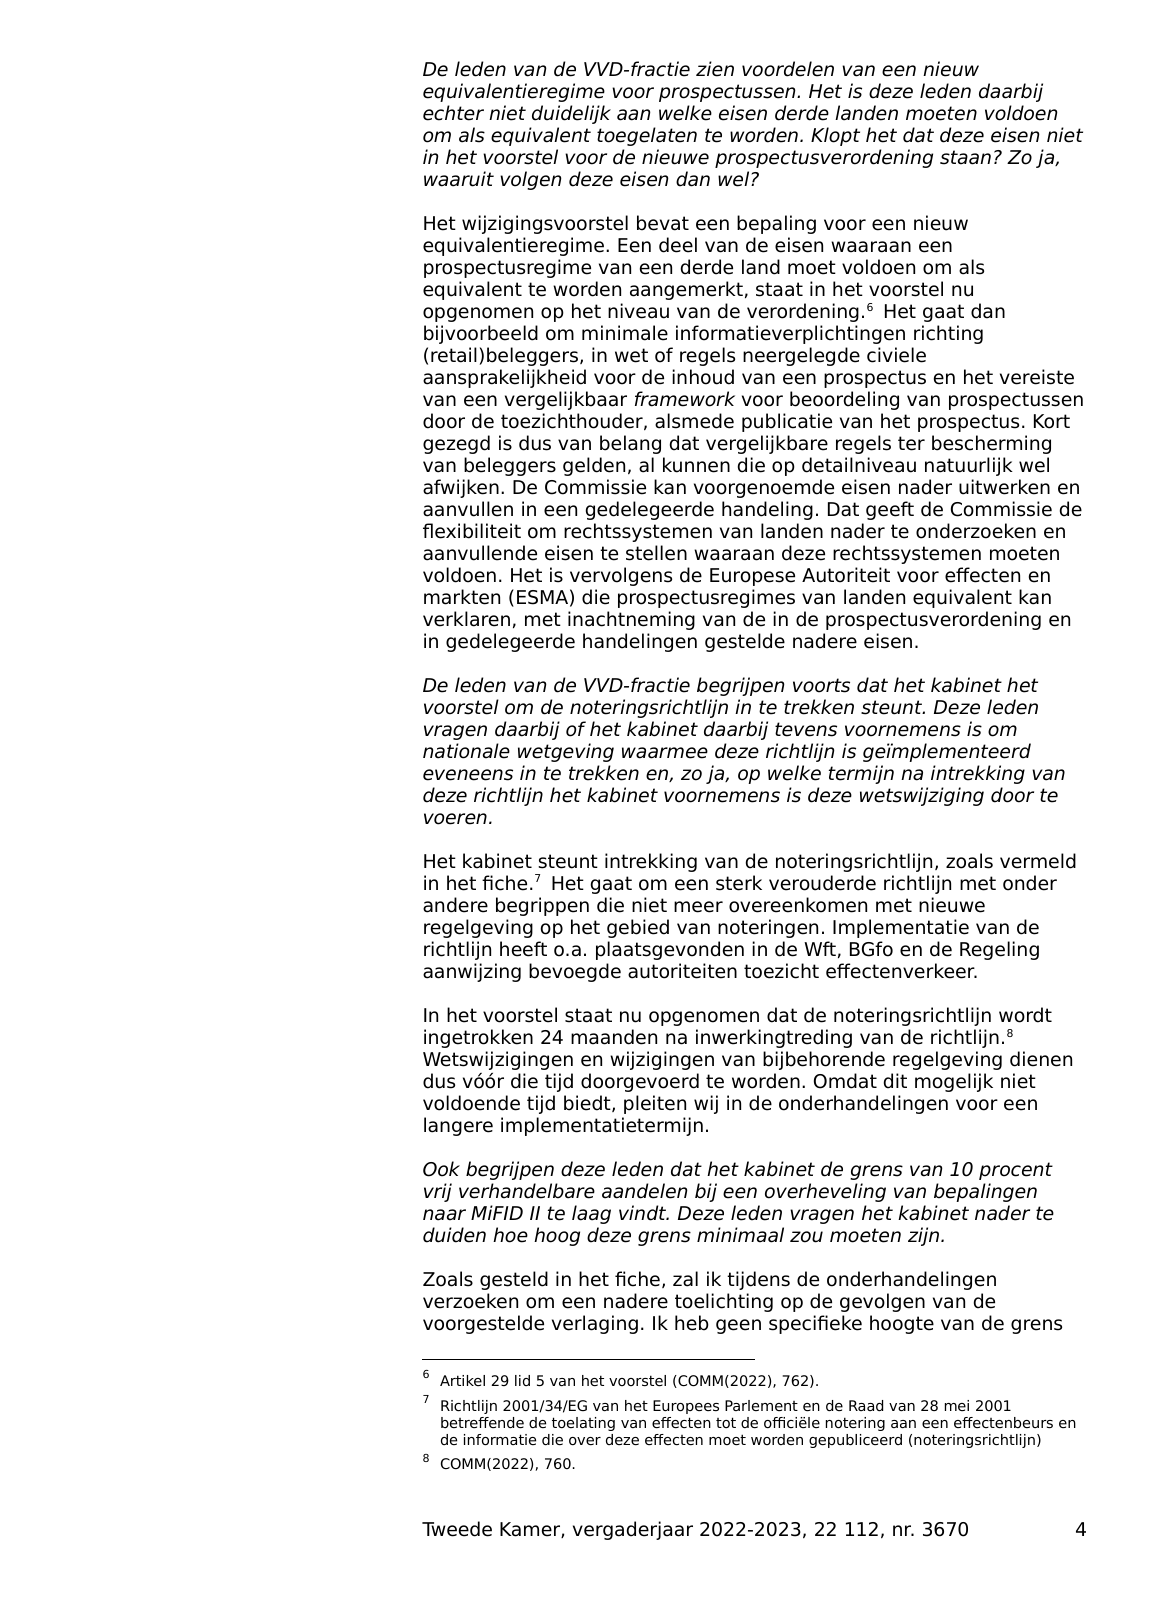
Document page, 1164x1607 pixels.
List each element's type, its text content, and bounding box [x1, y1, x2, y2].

text Zoals gesteld in het fiche, zal ik tijdens de onderhandelingen verzoeken om een nadere toelichting op de gevolgen van de voorgestelde verlaging. Ik heb geen specifieke hoogte van de grens [422, 1269, 1087, 1335]
text Het wijzigingsvoorstel bevat een bepaling voor een nieuw equivalentieregime. Een deel van de eisen waaraan een prospectusregime van een derde land moet voldoen om als equivalent te worden aangemerkt, staat in het voorstel nu opgenomen op het niveau van de verordening. Het gaat dan bijvoorbeeld om minimale informatieverplichtingen richting (retail)beleggers, in wet of regels neergelegde civiele aansprakelijkheid voor de inhoud van een prospectus en het vereiste van een vergelijkbaar framework voor beoordeling van prospectussen door de toezichthouder, alsmede publicatie van het prospectus. Kort gezegd is dus van belang dat vergelijkbare regels ter bescherming van beleggers gelden, al kunnen die op detailniveau natuurlijk wel afwijken. De Commissie kan voorgenoemde eisen nader uitwerken en aanvullen in een gedelegeerde handeling. Dat geeft de Commissie de flexibiliteit om rechtssystemen van landen nader te onderzoeken en aanvullende eisen te stellen waaraan deze rechtssystemen moeten voldoen. Het is vervolgens de Europese Autoriteit voor effecten en markten (ESMA) die prospectusregimes van landen equivalent kan verklaren, met inachtneming van de in de prospectusverordening en in gedelegeerde handelingen gestelde nadere eisen. [422, 213, 1087, 653]
text De leden van de VVD-fractie zien voordelen van een nieuw equivalentieregime voor prospectussen. Het is deze leden daarbij echter niet duidelijk aan welke eisen derde landen moeten voldoen om als equivalent toegelaten te worden. Klopt het dat deze eisen niet in het voorstel voor de nieuwe prospectusverordening staan? Zo ja, waaruit volgen deze eisen dan wel? [422, 59, 1087, 191]
text Richtlijn 2001/34/EG van het Europees Parlement en de Raad van 28 mei 2001 betreffende de toelating van effecten tot de officiële notering aan een effectenbeurs en de informatie die over deze effecten moet worden gepubliceerd (noteringsrichtlijn) [422, 1393, 1087, 1449]
text Het kabinet steunt intrekking van de noteringsrichtlijn, zoals vermeld in het fiche. Het gaat om een sterk verouderde richtlijn met onder andere begrippen die niet meer overeenkomen met nieuwe regelgeving op het gebied van noteringen. Implementatie van de richtlijn heeft o.a. plaatsgevonden in de Wft, BGfo en de Regeling aanwijzing bevoegde autoriteiten toezicht effectenverkeer. [422, 851, 1087, 983]
text COMM(2022), 760. [422, 1452, 1087, 1474]
text Ook begrijpen deze leden dat het kabinet de grens van 10 procent vrij verhandelbare aandelen bij een overheveling van bepalingen naar MiFID II te laag vindt. Deze leden vragen het kabinet nader te duiden hoe hoog deze grens minimaal zou moeten zijn. [422, 1159, 1087, 1247]
text Artikel 29 lid 5 van het voorstel (COMM(2022), 762). [422, 1368, 1087, 1391]
text De leden van de VVD-fractie begrijpen voorts dat het kabinet het voorstel om de noteringsrichtlijn in te trekken steunt. Deze leden vragen daarbij of het kabinet daarbij tevens voornemens is om nationale wetgeving waarmee deze richtlijn is geïmplementeerd eveneens in te trekken en, zo ja, op welke termijn na intrekking van deze richtlijn het kabinet voornemens is deze wetswijziging door te voeren. [422, 675, 1087, 829]
text In het voorstel staat nu opgenomen dat de noteringsrichtlijn wordt ingetrokken 24 maanden na inwerkingtreding van de richtlijn. Wetswijzigingen en wijzigingen van bijbehorende regelgeving dienen dus vóór die tijd doorgevoerd te worden. Omdat dit mogelijk niet voldoende tijd biedt, pleiten wij in de onderhandelingen voor een langere implementatietermijn. [422, 1005, 1087, 1137]
